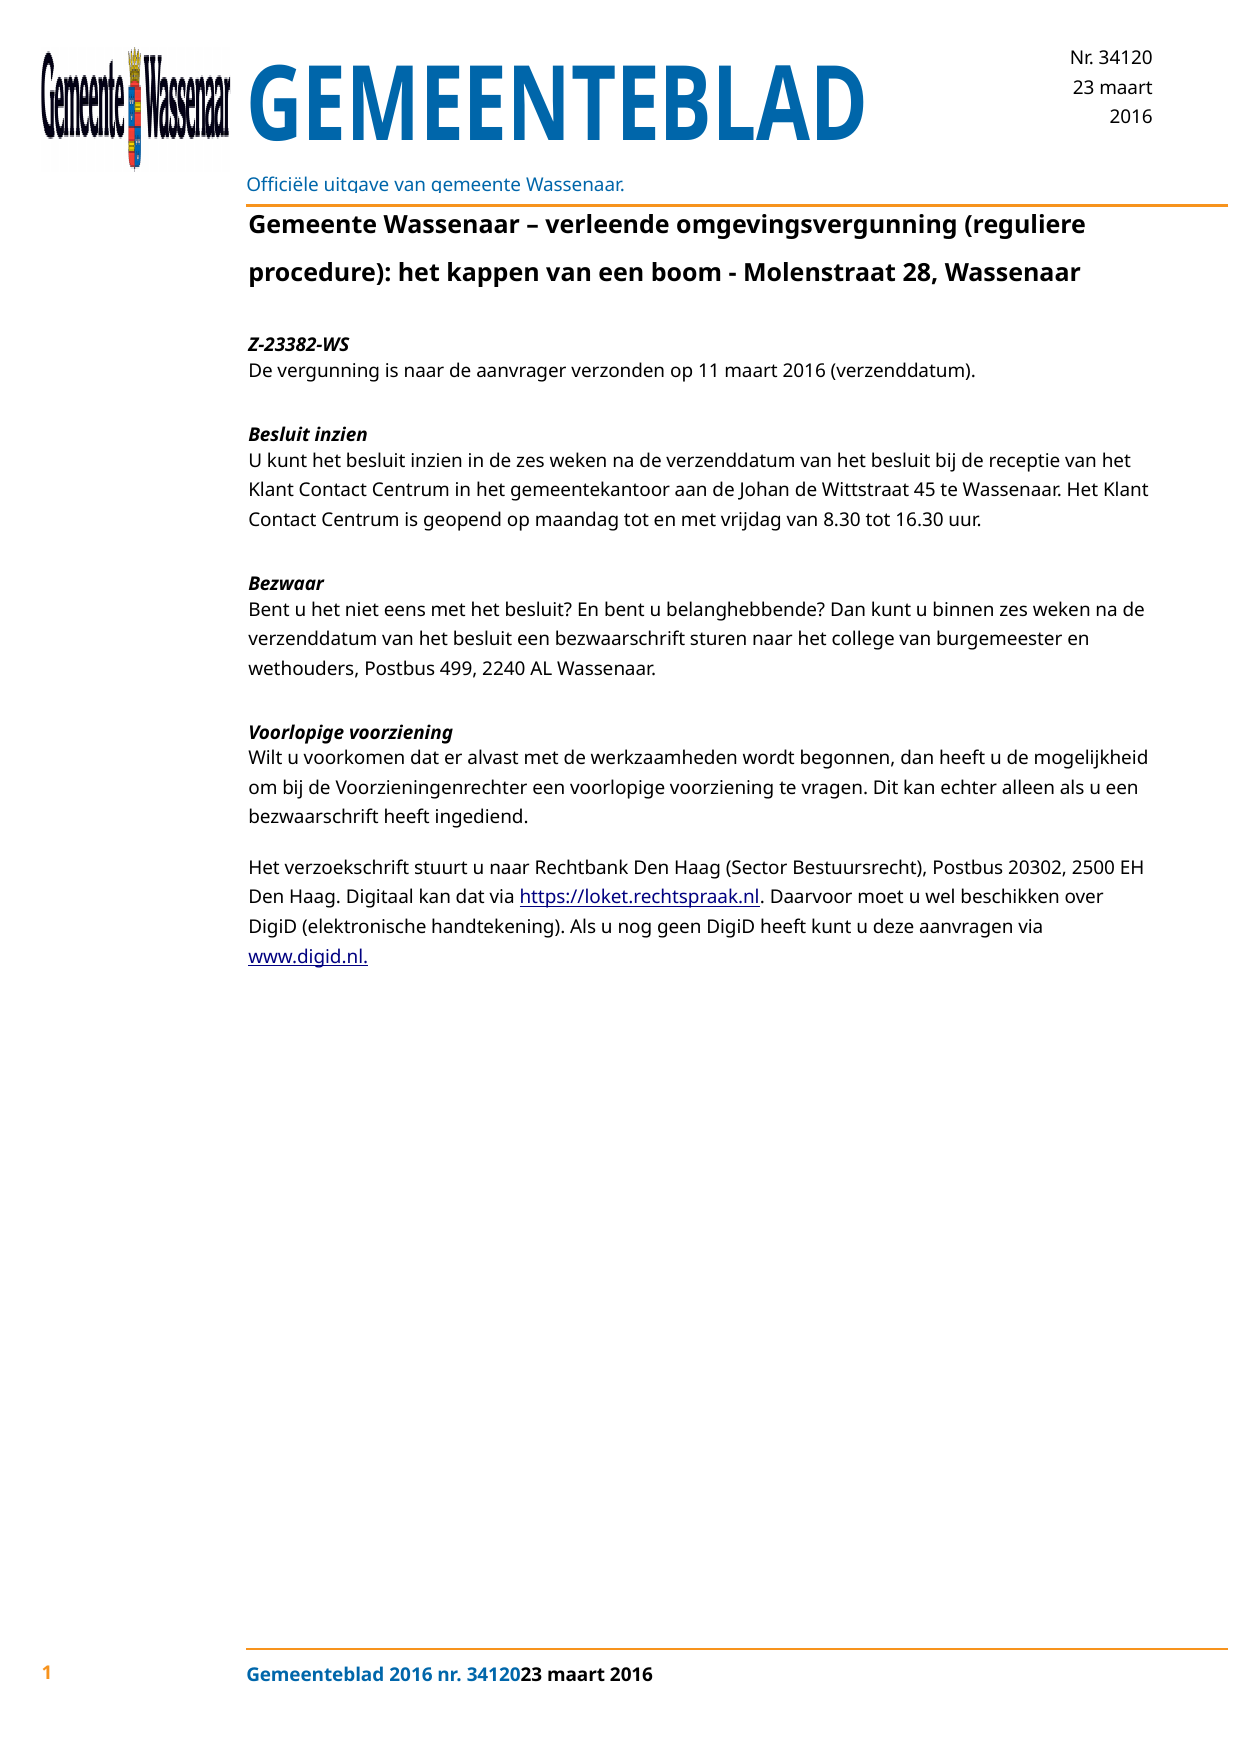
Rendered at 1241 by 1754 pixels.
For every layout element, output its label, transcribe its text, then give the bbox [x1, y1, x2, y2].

text Bent u het niet eens met het besluit? En bent u belanghebbende? Dan kunt u binnen zes weken na de verzenddatum van het besluit een bezwaarschrift sturen naar het college van burgemeester en wethouders, Postbus 499, 2240 AL Wassenaar. [248, 596, 1152, 681]
text Besluit inzien [248, 421, 1152, 447]
text U kunt het besluit inzien in de zes weken na de verzenddatum van het besluit bij de receptie van het Klant Contact Centrum in het gemeentekantoor aan de Johan de Wittstraat 45 te Wassenaar. Het Klant Contact Centrum is geopend op maandag tot en met vrijdag van 8.30 tot 16.30 uur. [248, 447, 1152, 532]
text Wilt u voorkomen dat er alvast met de werkzaamheden wordt begonnen, dan heeft u de mogelijkheid om bij de Voorzieningenrechter een voorlopige voorziening te vragen. Dit kan echter alleen als u een bezwaarschrift heeft ingediend. [248, 744, 1152, 829]
text Gemeente Wassenaar – verleende omgevingsvergunning (reguliere procedure): het kappen van een boom - Molenstraat 28, Wassenaar [248, 207, 1152, 288]
text Voorlopige voorziening [248, 719, 1152, 744]
text Z-23382-WS [248, 331, 1152, 357]
text De vergunning is naar de aanvrager verzonden op 11 maart 2016 (verzenddatum). [248, 357, 1152, 383]
text Het verzoekschrift stuurt u naar Rechtbank Den Haag (Sector Bestuursrecht), Postbus 20302, 2500 EH Den Haag. Digitaal kan dat via https://loket.rechtspraak.nl. Daarvoor moet u wel beschikken over DigiD (elektronische handtekening). Als u nog geen DigiD heeft kunt u deze aanvragen via www.digid.nl. [248, 854, 1152, 969]
picture [41, 47, 231, 172]
text Bezwaar [248, 570, 1152, 596]
